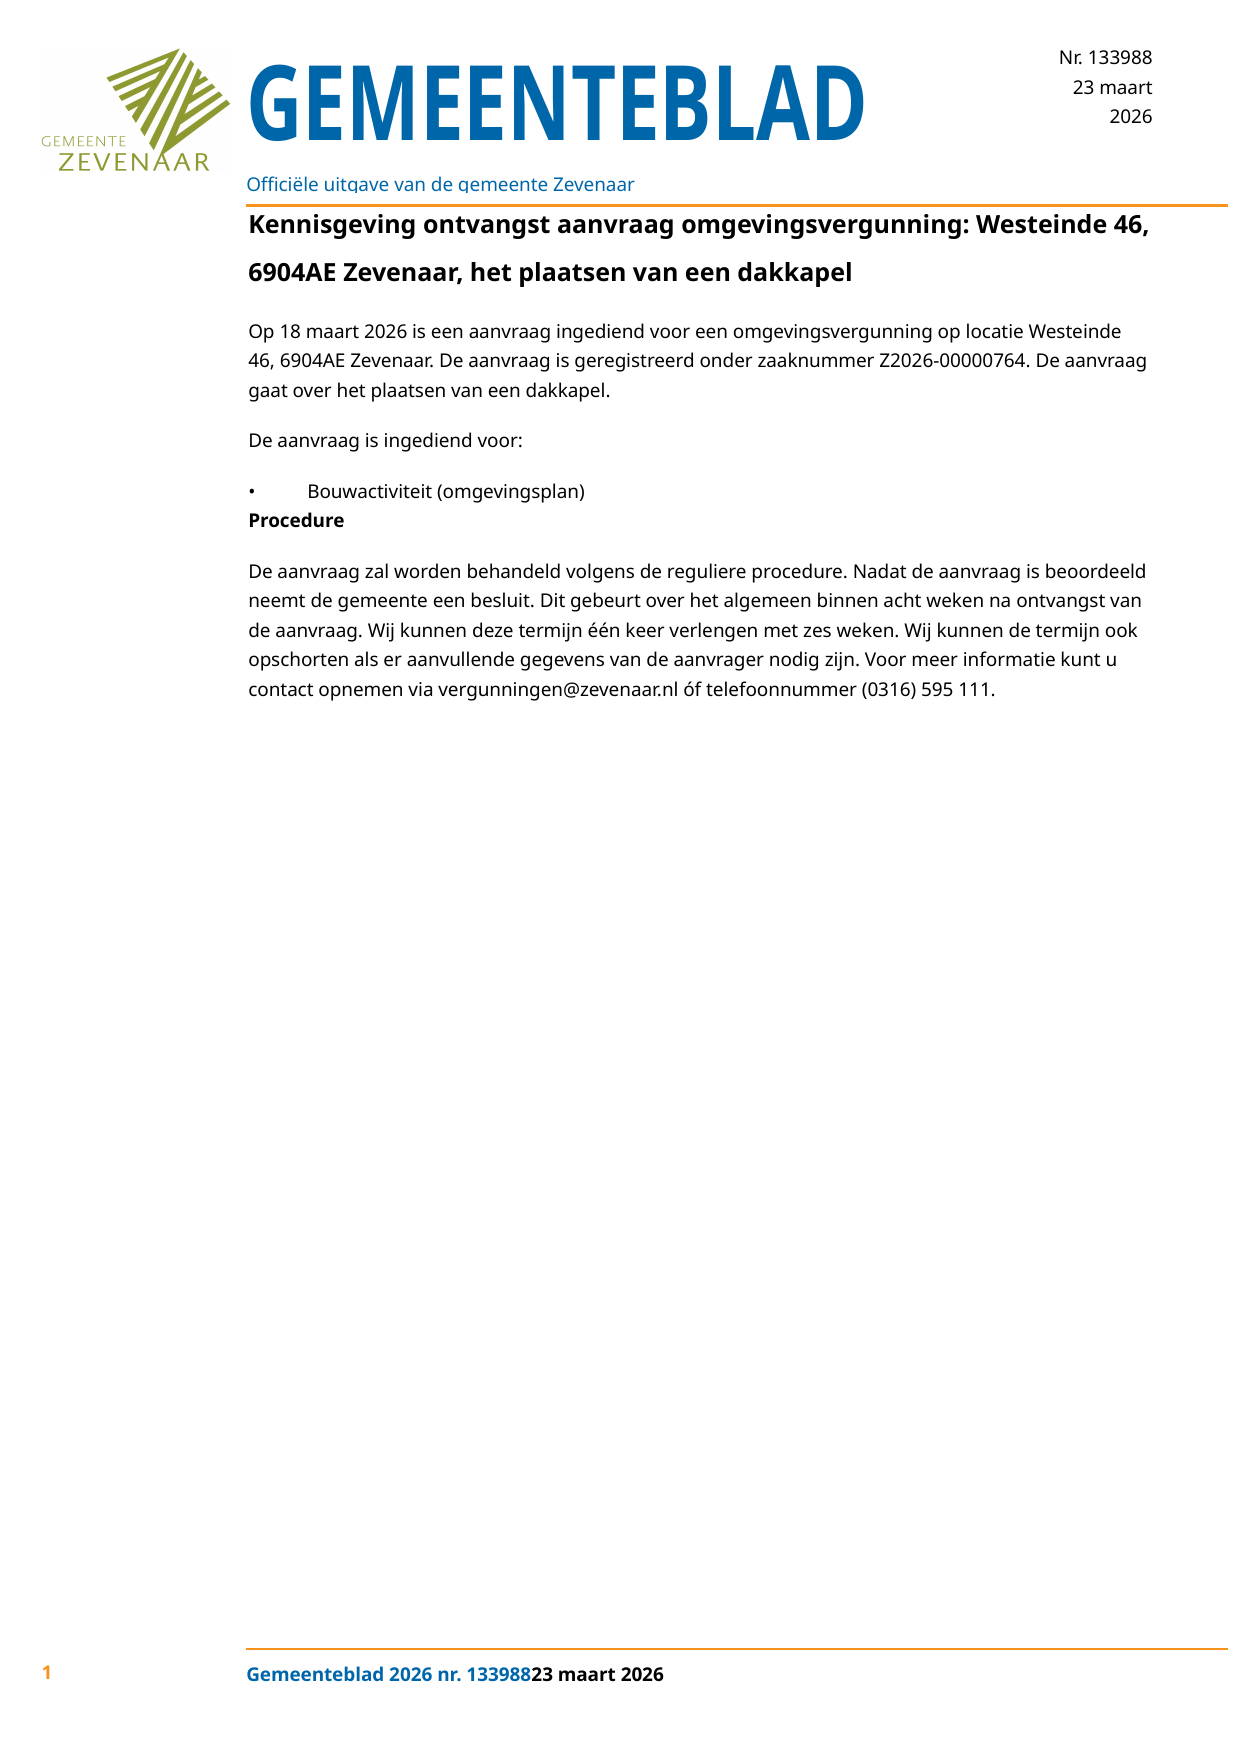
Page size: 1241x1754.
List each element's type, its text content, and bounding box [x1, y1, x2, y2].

list Bouwactiviteit (omgevingsplan) [248, 478, 1152, 504]
text De aanvraag zal worden behandeld volgens de reguliere procedure. Nadat de aanvraag is beoordeeld neemt de gemeente een besluit. Dit gebeurt over het algemeen binnen acht weken na ontvangst van de aanvraag. Wij kunnen deze termijn één keer verlengen met zes weken. Wij kunnen de termijn ook opschorten als er aanvullende gegevens van de aanvrager nodig zijn. Voor meer informatie kunt u contact opnemen via vergunningen@zevenaar.nl óf telefoonnummer (0316) 595 111. [248, 558, 1152, 702]
text Kennisgeving ontvangst aanvraag omgevingsvergunning: Westeinde 46, 6904AE Zevenaar, het plaatsen van een dakkapel [248, 207, 1152, 288]
text De aanvraag is ingediend voor: [248, 427, 1152, 453]
text Op 18 maart 2026 is een aanvraag ingediend voor een omgevingsvergunning op locatie Westeinde 46, 6904AE Zevenaar. De aanvraag is geregistreerd onder zaaknummer Z2026-00000764. De aanvraag gaat over het plaatsen van een dakkapel. [248, 318, 1152, 403]
text Procedure [248, 507, 1152, 533]
picture [41, 47, 231, 172]
